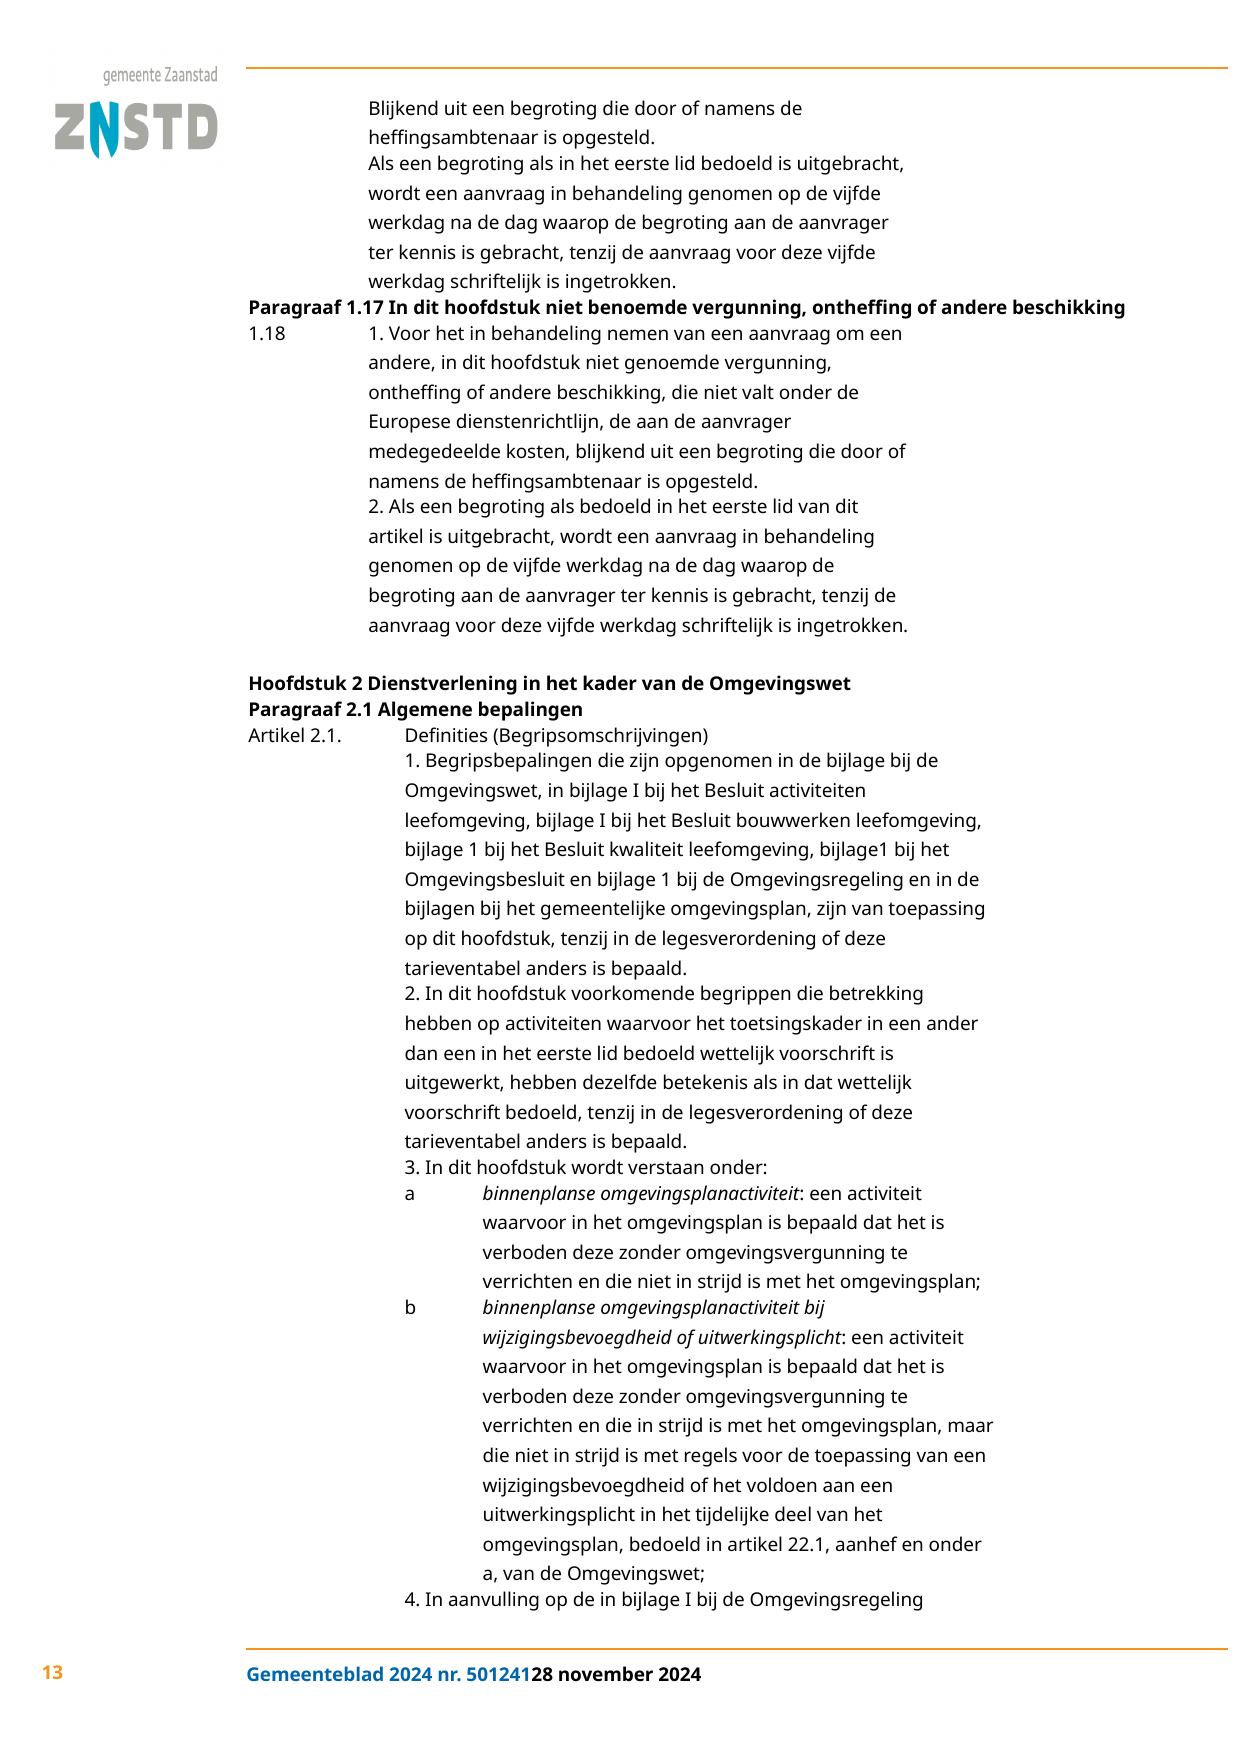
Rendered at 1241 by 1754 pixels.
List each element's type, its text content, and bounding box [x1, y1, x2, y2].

table_cell 3. In dit hoofdstuk wordt verstaan onder: [404, 1154, 995, 1180]
table_cell 1. Voor het in behandeling nemen van een aanvraag om een andere, in dit hoofdstuk niet genoemde vergunning, ontheffing of andere beschikking, die niet valt onder de Europese dienstenrichtlijn, de aan de aanvrager medegedeelde kosten, blijkend uit een begroting die door of namens de heffingsambtenaar is opgesteld. [368, 320, 911, 493]
table_cell [995, 981, 1073, 1154]
table_cell b [404, 1294, 482, 1586]
table_cell [911, 320, 1031, 493]
table_cell [1074, 1294, 1152, 1586]
table_cell [248, 95, 368, 150]
table_cell 2. Als een begroting als bedoeld in het eerste lid van dit artikel is uitgebracht, wordt een aanvraag in behandeling genomen op de vijfde werkdag na de dag waarop de begroting aan de aanvrager ter kennis is gebracht, tenzij de aanvraag voor deze vijfde werkdag schriftelijk is ingetrokken. [368, 494, 911, 638]
table_cell Paragraaf 1.17 In dit hoofdstuk niet benoemde vergunning, ontheffing of andere beschikking [248, 294, 1152, 320]
table_cell [1074, 981, 1152, 1154]
table_cell [995, 722, 1073, 748]
table_cell [995, 748, 1073, 981]
table_cell [911, 150, 1031, 294]
table_header Hoofdstuk 2 Dienstverlening in het kader van de Omgevingswet [248, 671, 1152, 696]
table_cell [248, 1586, 404, 1612]
table_cell [1031, 150, 1152, 294]
table_cell [995, 1294, 1073, 1586]
table_cell [1031, 320, 1152, 493]
table_cell a [404, 1180, 482, 1294]
table_cell [248, 1294, 404, 1586]
table_cell [248, 494, 368, 638]
table_cell [1074, 748, 1152, 981]
table_cell [911, 494, 1031, 638]
table_cell [1031, 494, 1152, 638]
table_cell [248, 150, 368, 294]
table_cell binnenplanse omgevingsplanactiviteit: een activiteit waarvoor in het omgevingsplan is bepaald dat het is verboden deze zonder omgevingsvergunning te verrichten en die niet in strijd is met het omgevingsplan; [483, 1180, 995, 1294]
table_cell Paragraaf 2.1 Algemene bepalingen [248, 696, 1152, 722]
table_cell [248, 748, 404, 981]
table_cell [995, 1180, 1073, 1294]
table_cell [1074, 722, 1152, 748]
table_cell [911, 95, 1031, 150]
table_cell 1.18 [248, 320, 368, 493]
picture [41, 47, 231, 172]
table_cell [1074, 1154, 1152, 1180]
table_cell 1. Begripsbepalingen die zijn opgenomen in de bijlage bij de Omgevingswet, in bijlage I bij het Besluit activiteiten leefomgeving, bijlage I bij het Besluit bouwwerken leefomgeving, bijlage 1 bij het Besluit kwaliteit leefomgeving, bijlage1 bij het Omgevingsbesluit en bijlage 1 bij de Omgevingsregeling en in de bijlagen bij het gemeentelijke omgevingsplan, zijn van toepassing op dit hoofdstuk, tenzij in de legesverordening of deze tarieventabel anders is bepaald. [404, 748, 995, 981]
table_cell [995, 1586, 1073, 1612]
table_cell 4. In aanvulling op de in bijlage I bij de Omgevingsregeling [404, 1586, 995, 1612]
table_cell Als een begroting als in het eerste lid bedoeld is uitgebracht, wordt een aanvraag in behandeling genomen op de vijfde werkdag na de dag waarop de begroting aan de aanvrager ter kennis is gebracht, tenzij de aanvraag voor deze vijfde werkdag schriftelijk is ingetrokken. [368, 150, 911, 294]
table_cell [248, 1154, 404, 1180]
table_cell 2. In dit hoofdstuk voorkomende begrippen die betrekking hebben op activiteiten waarvoor het toetsingskader in een ander dan een in het eerste lid bedoeld wettelijk voorschrift is uitgewerkt, hebben dezelfde betekenis als in dat wettelijk voorschrift bedoeld, tenzij in de legesverordening of deze tarieventabel anders is bepaald. [404, 981, 995, 1154]
table_cell Artikel 2.1. [248, 722, 404, 748]
table_cell Definities (Begripsomschrijvingen) [404, 722, 995, 748]
table_cell [1031, 95, 1152, 150]
table_cell binnenplanse omgevingsplanactiviteit bij wijzigingsbevoegdheid of uitwerkingsplicht: een activiteit waarvoor in het omgevingsplan is bepaald dat het is verboden deze zonder omgevingsvergunning te verrichten en die in strijd is met het omgevingsplan, maar die niet in strijd is met regels voor de toepassing van een wijzigingsbevoegdheid of het voldoen aan een uitwerkingsplicht in het tijdelijke deel van het omgevingsplan, bedoeld in artikel 22.1, aanhef en onder a, van de Omgevingswet; [483, 1294, 995, 1586]
table_cell [248, 981, 404, 1154]
table_cell [1074, 1586, 1152, 1612]
table_cell [248, 1180, 404, 1294]
table_cell [995, 1154, 1073, 1180]
table_cell Blijkend uit een begroting die door of namens de heffingsambtenaar is opgesteld. [368, 95, 911, 150]
table_cell [1074, 1180, 1152, 1294]
